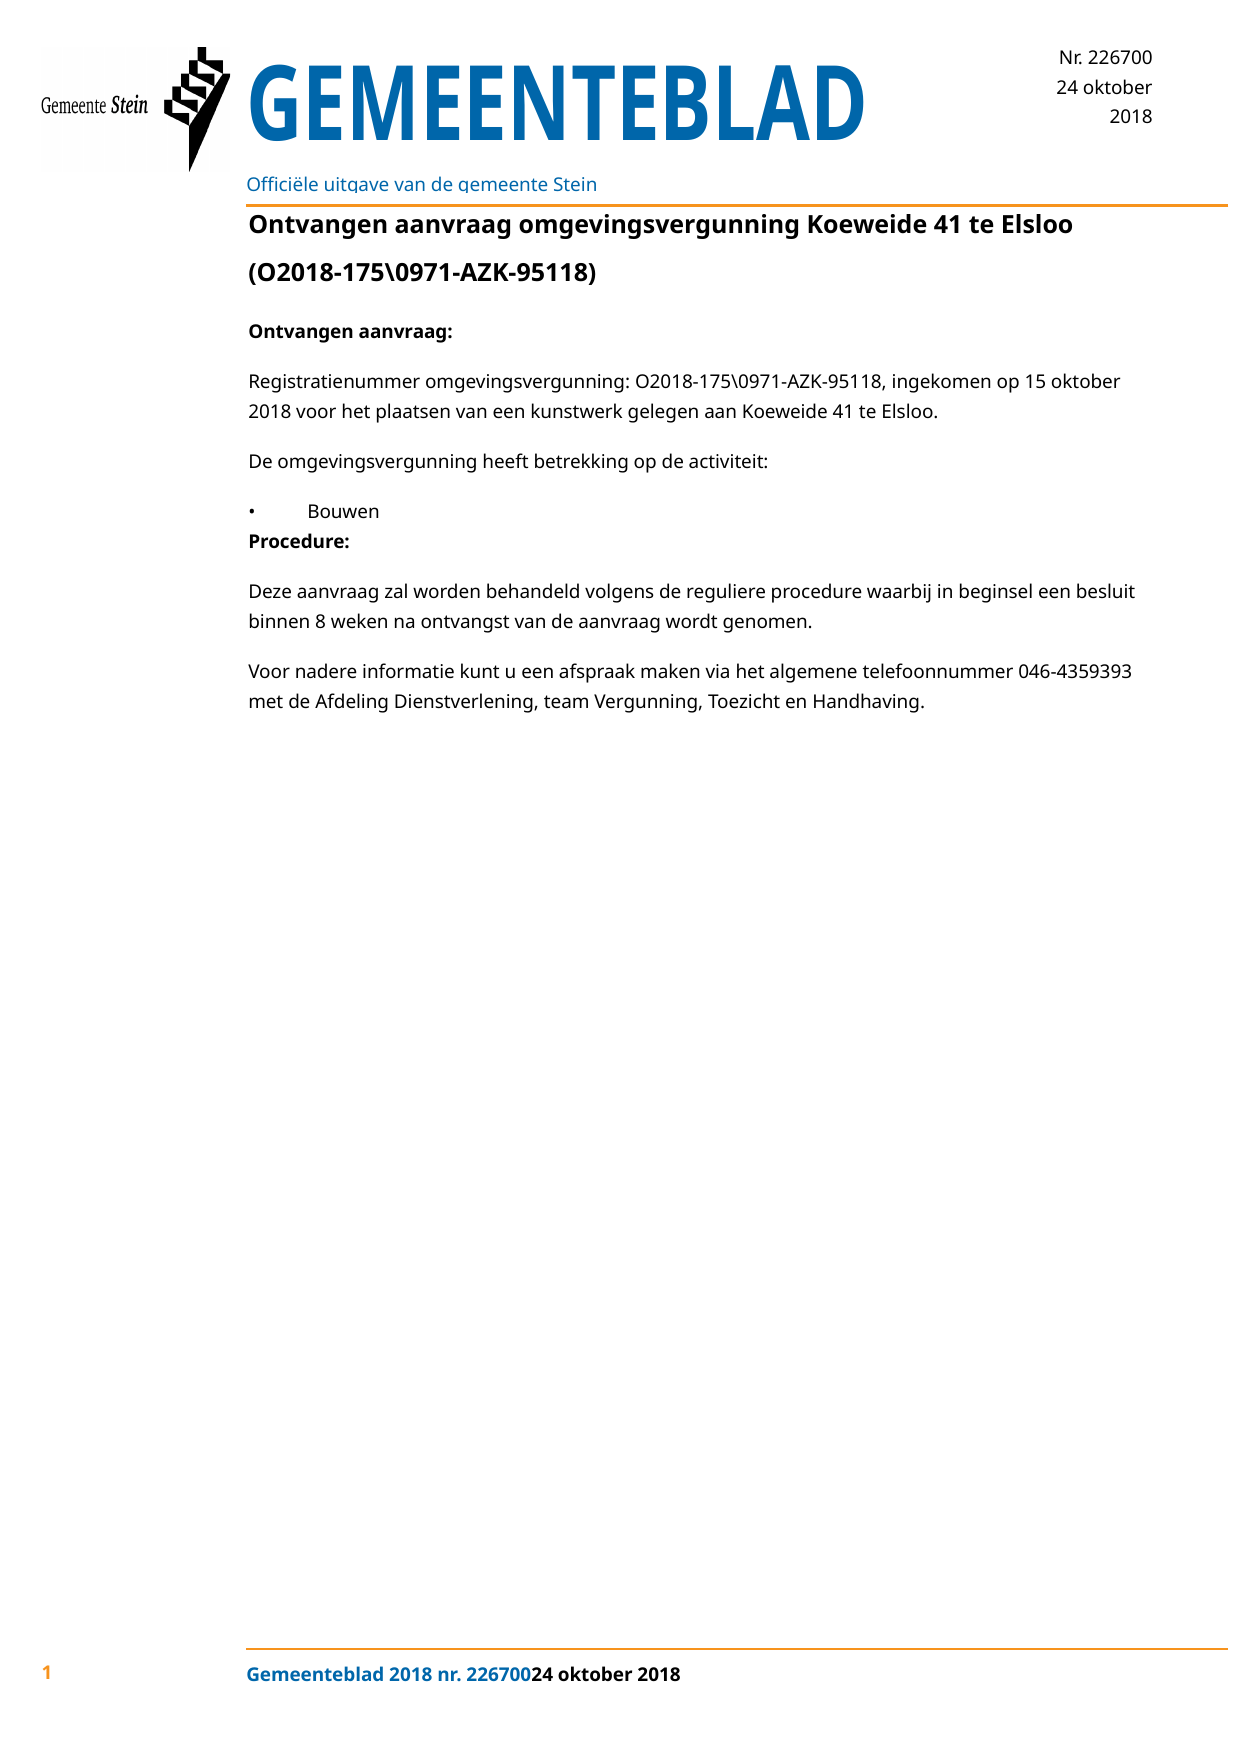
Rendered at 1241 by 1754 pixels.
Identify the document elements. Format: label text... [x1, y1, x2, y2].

text Ontvangen aanvraag: [248, 318, 1152, 344]
text Deze aanvraag zal worden behandeld volgens de reguliere procedure waarbij in beginsel een besluit binnen 8 weken na ontvangst van de aanvraag wordt genomen. [248, 579, 1152, 634]
list Bouwen [248, 499, 1152, 524]
text Registratienummer omgevingsvergunning: O2018-175\0971-AZK-95118, ingekomen op 15 oktober 2018 voor het plaatsen van een kunstwerk gelegen aan Koeweide 41 te Elsloo. [248, 368, 1152, 424]
text De omgevingsvergunning heeft betrekking op de activiteit: [248, 448, 1152, 474]
text Ontvangen aanvraag omgevingsvergunning Koeweide 41 te Elsloo (O2018-175\0971-AZK-95118) [248, 207, 1152, 288]
text Procedure: [248, 528, 1152, 554]
text Voor nadere informatie kunt u een afspraak maken via het algemene telefoonnummer 046-4359393 met de Afdeling Dienstverlening, team Vergunning, Toezicht en Handhaving. [248, 659, 1152, 714]
picture [41, 47, 231, 172]
